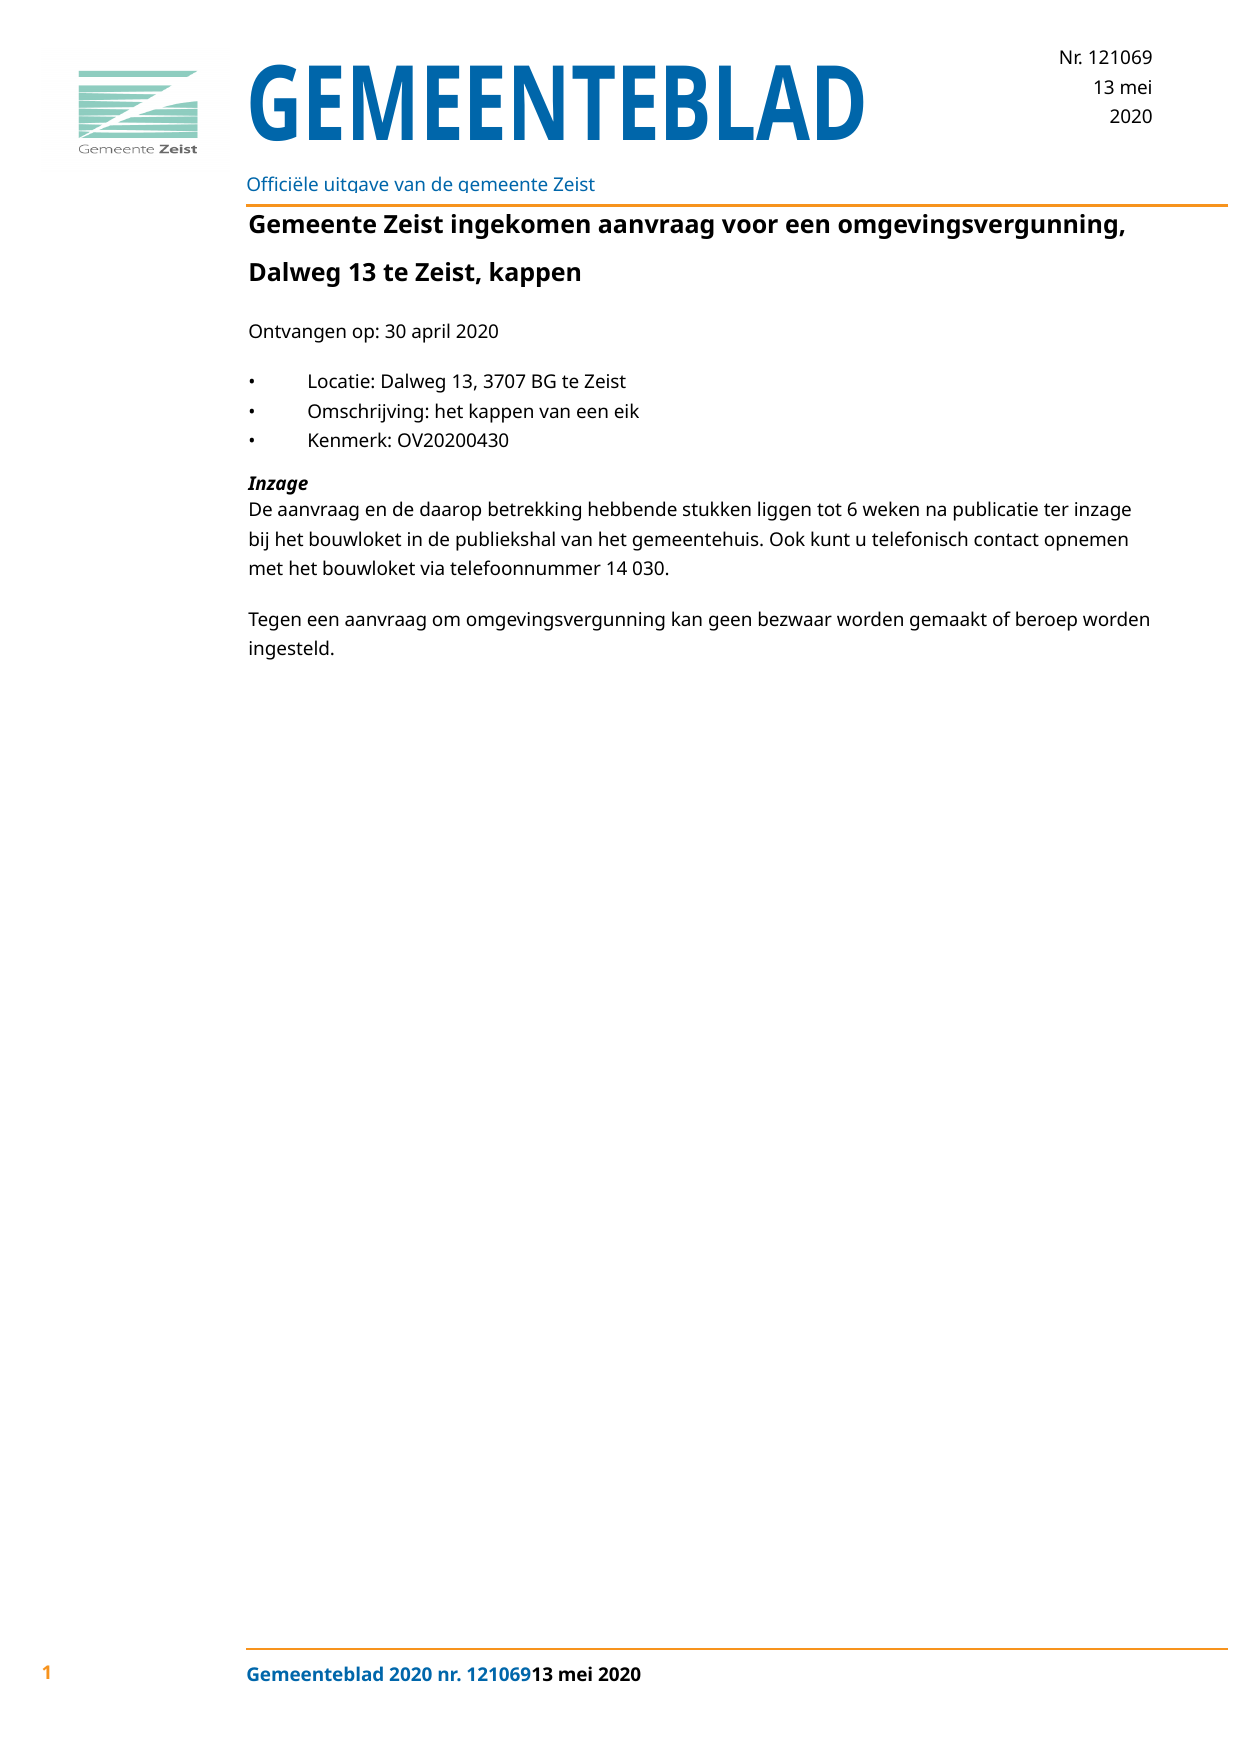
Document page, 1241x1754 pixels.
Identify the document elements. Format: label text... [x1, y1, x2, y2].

text Ontvangen op: 30 april 2020 [248, 318, 1152, 344]
text Inzage [248, 471, 1152, 496]
text Tegen een aanvraag om omgevingsvergunning kan geen bezwaar worden gemaakt of beroep worden ingesteld. [248, 606, 1152, 661]
picture [41, 47, 231, 172]
list Locatie: Dalweg 13, 3707 BG te Zeist [248, 368, 1152, 394]
text Gemeente Zeist ingekomen aanvraag voor een omgevingsvergunning, Dalweg 13 te Zeist, kappen [248, 207, 1152, 288]
text De aanvraag en de daarop betrekking hebbende stukken liggen tot 6 weken na publicatie ter inzage bij het bouwloket in de publiekshal van het gemeentehuis. Ook kunt u telefonisch contact opnemen met het bouwloket via telefoonnummer 14 030. [248, 496, 1152, 581]
list Kenmerk: OV20200430 [248, 427, 1152, 453]
list Omschrijving: het kappen van een eik [248, 398, 1152, 424]
